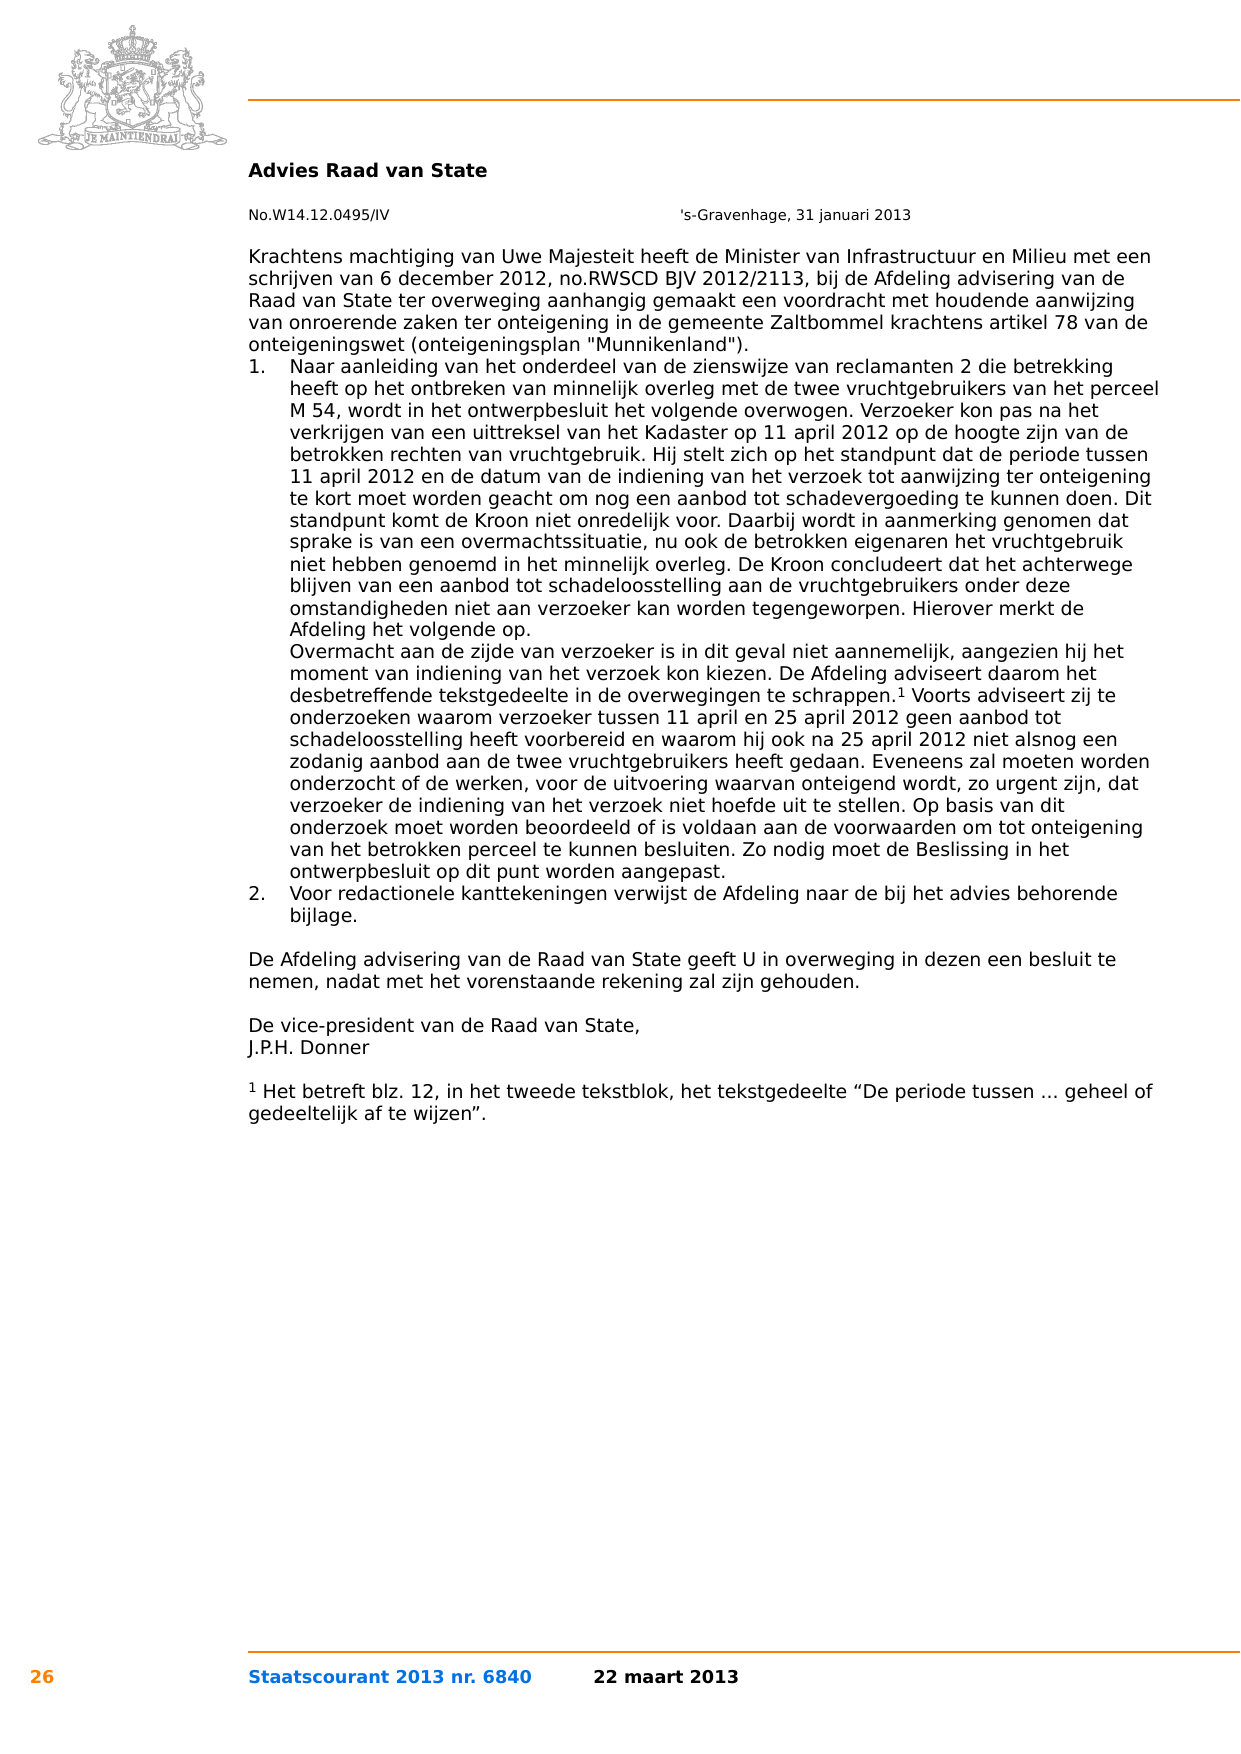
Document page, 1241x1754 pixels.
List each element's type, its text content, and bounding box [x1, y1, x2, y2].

text Overmacht aan de zijde van verzoeker is in dit geval niet aannemelijk, aangezien hij het moment van indiening van het verzoek kon kiezen. De Afdeling adviseert daarom het desbetreffende tekstgedeelte in de overwegingen te schrappen.1 Voorts adviseert zij te onderzoeken waarom verzoeker tussen 11 april en 25 april 2012 geen aanbod tot schadeloosstelling heeft voorbereid en waarom hij ook na 25 april 2012 niet alsnog een zodanig aanbod aan de twee vruchtgebruikers heeft gedaan. Eveneens zal moeten worden onderzocht of de werken, voor de uitvoering waarvan onteigend wordt, zo urgent zijn, dat verzoeker de indiening van het verzoek niet hoefde uit te stellen. Op basis van dit onderzoek moet worden beoordeeld of is voldaan aan de voorwaarden om tot onteigening van het betrokken perceel te kunnen besluiten. Zo nodig moet de Beslissing in het ontwerpbesluit op dit punt worden aangepast. [289, 641, 1163, 883]
text J.P.H. Donner [248, 1037, 1163, 1059]
table_header 's-Gravenhage, 31 januari 2013 [674, 207, 1163, 224]
table_header No.W14.12.0495/IV [248, 207, 674, 224]
text 1. Naar aanleiding van het onderdeel van de zienswijze van reclamanten 2 die betrekking heeft op het ontbreken van minnelijk overleg met de twee vruchtgebruikers van het perceel M 54, wordt in het ontwerpbesluit het volgende overwogen. Verzoeker kon pas na het verkrijgen van een uittreksel van het Kadaster op 11 april 2012 op de hoogte zijn van de betrokken rechten van vruchtgebruik. Hij stelt zich op het standpunt dat de periode tussen 11 april 2012 en de datum van de indiening van het verzoek tot aanwijzing ter onteigening te kort moet worden geacht om nog een aanbod tot schadevergoeding te kunnen doen. Dit standpunt komt de Kroon niet onredelijk voor. Daarbij wordt in aanmerking genomen dat sprake is van een overmachtssituatie, nu ook de betrokken eigenaren het vruchtgebruik niet hebben genoemd in het minnelijk overleg. De Kroon concludeert dat het achterwege blijven van een aanbod tot schadeloosstelling aan de vruchtgebruikers onder deze omstandigheden niet aan verzoeker kan worden tegengeworpen. Hierover merkt de Afdeling het volgende op. [248, 356, 1163, 641]
picture [38, 25, 227, 150]
text De Afdeling advisering van de Raad van State geeft U in overweging in dezen een besluit te nemen, nadat met het vorenstaande rekening zal zijn gehouden. [248, 949, 1163, 993]
text Krachtens machtiging van Uwe Majesteit heeft de Minister van Infrastructuur en Milieu met een schrijven van 6 december 2012, no.RWSCD BJV 2012/2113, bij de Afdeling advisering van de Raad van State ter overweging aanhangig gemaakt een voordracht met houdende aanwijzing van onroerende zaken ter onteigening in de gemeente Zaltbommel krachtens artikel 78 van de onteigeningswet (onteigeningsplan "Munnikenland"). [248, 246, 1163, 356]
text De vice-president van de Raad van State, [248, 1015, 1163, 1037]
subtitle Advies Raad van State [248, 160, 1163, 182]
text 2. Voor redactionele kanttekeningen verwijst de Afdeling naar de bij het advies behorende bijlage. [248, 883, 1163, 927]
text 1 Het betreft blz. 12, in het tweede tekstblok, het tekstgedeelte “De periode tussen ... geheel of gedeeltelijk af te wijzen”. [248, 1081, 1163, 1124]
